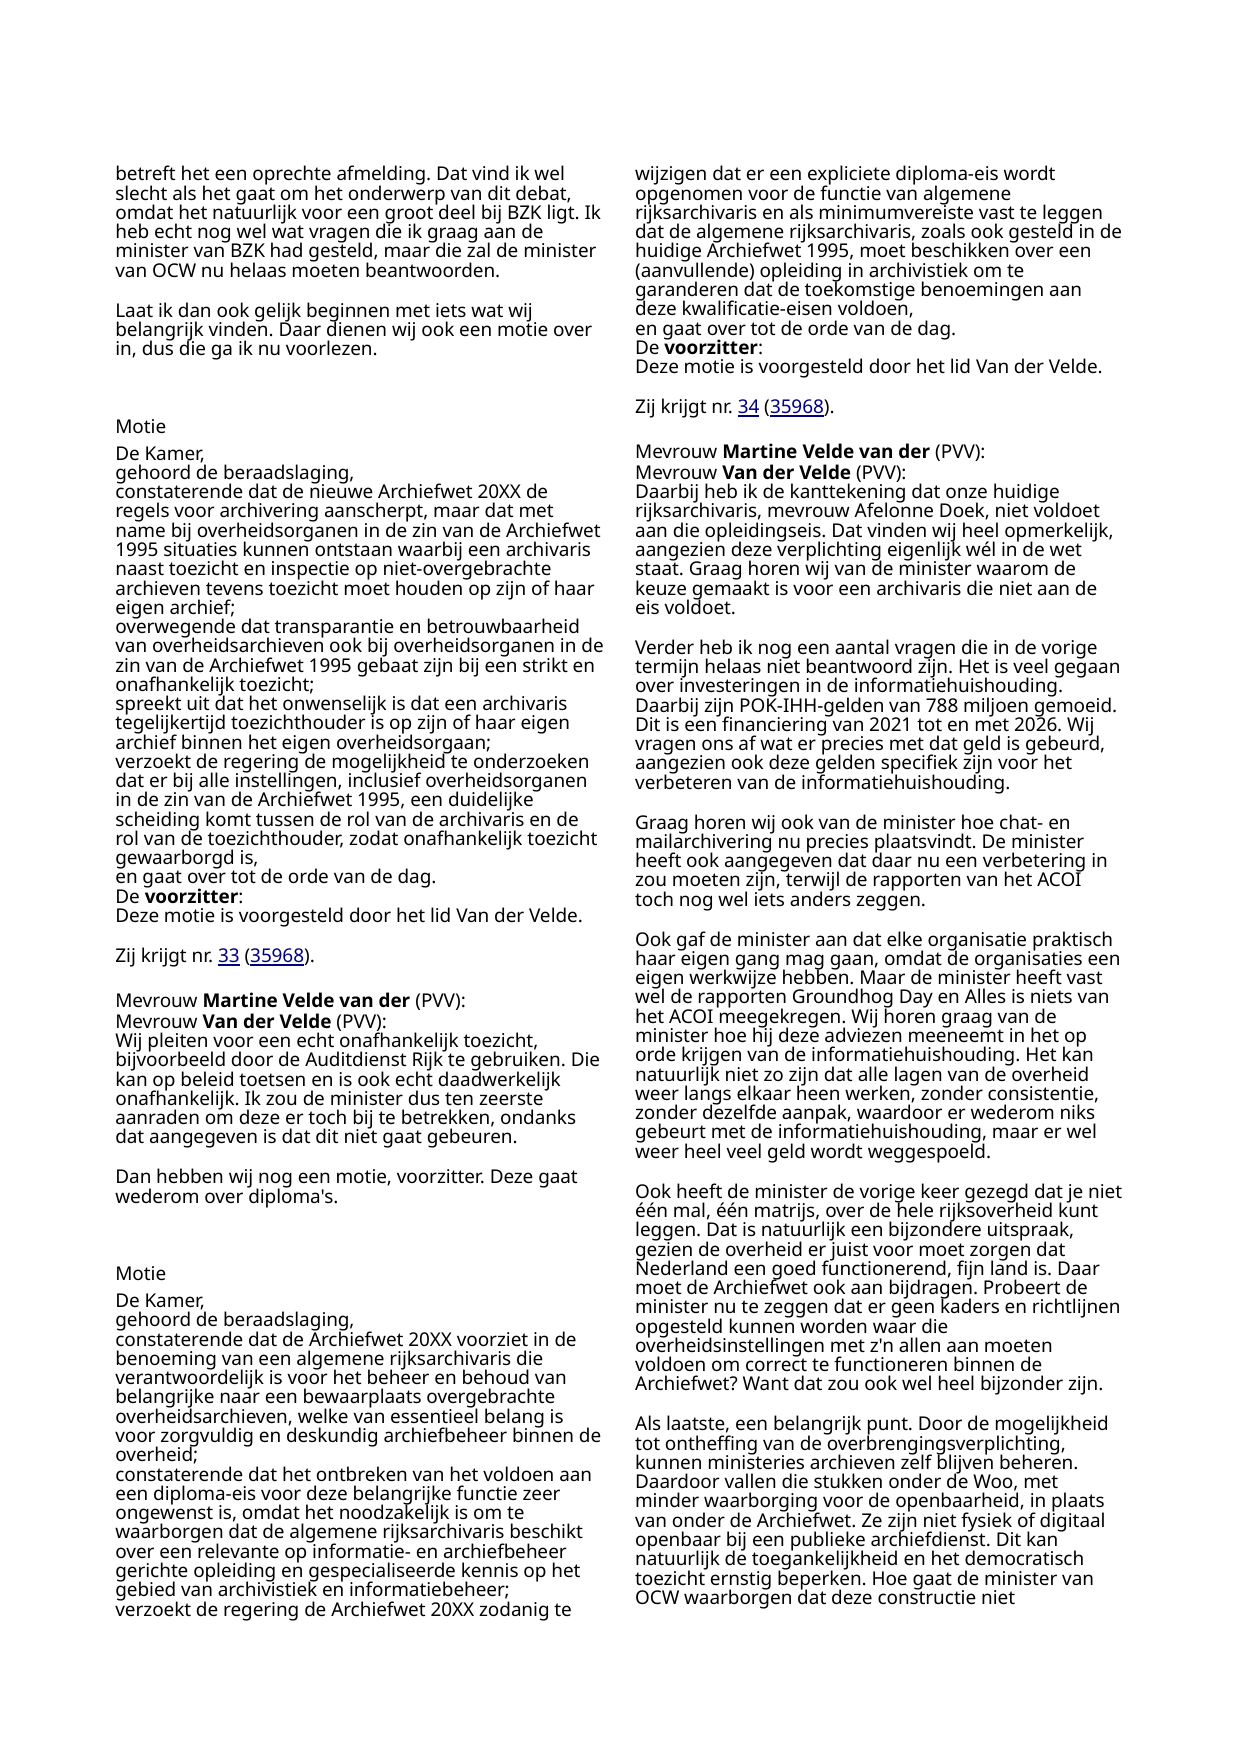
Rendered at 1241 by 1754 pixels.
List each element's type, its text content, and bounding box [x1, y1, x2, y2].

text en gaat over tot de orde van de dag. [635, 319, 1125, 339]
text constaterende dat de nieuwe Archiefwet 20XX de regels voor archivering aanscherpt, maar dat met name bij overheidsorganen in de zin van de Archiefwet 1995 situaties kunnen ontstaan waarbij een archivaris naast toezicht en inspectie op niet-overgebrachte archieven tevens toezicht moet houden op zijn of haar eigen archief; [115, 483, 605, 618]
text Ook gaf de minister aan dat elke organisatie praktisch haar eigen gang mag gaan, omdat de organisaties een eigen werkwijze hebben. Maar de minister heeft vast wel de rapporten Groundhog Day en Alles is niets van het ACOI meegekregen. Wij horen graag van de minister hoe hij deze adviezen meeneemt in het op orde krijgen van de informatiehuishouding. Het kan natuurlijk niet zo zijn dat alle lagen van de overheid weer langs elkaar heen werken, zonder consistentie, zonder dezelfde aanpak, waardoor er wederom niks gebeurt met de informatiehuishouding, maar er wel weer heel veel geld wordt weggespoeld. [635, 931, 1125, 1162]
text Zij krijgt nr. 34 (35968). [635, 398, 1125, 417]
text verzoekt de regering de mogelijkheid te onderzoeken dat er bij alle instellingen, inclusief overheidsorganen in de zin van de Archiefwet 1995, een duidelijke scheiding komt tussen de rol van de archivaris en de rol van de toezichthouder, zodat onafhankelijk toezicht gewaarborgd is, [115, 753, 605, 868]
text betreft het een oprechte afmelding. Dat vind ik wel slecht als het gaat om het onderwerp van dit debat, omdat het natuurlijk voor een groot deel bij BZK ligt. Ik heb echt nog wel wat vragen die ik graag aan de minister van BZK had gesteld, maar die zal de minister van OCW nu helaas moeten beantwoorden. [115, 165, 605, 281]
text Ook heeft de minister de vorige keer gezegd dat je niet één mal, één matrijs, over de hele rijksoverheid kunt leggen. Dat is natuurlijk een bijzondere uitspraak, gezien de overheid er juist voor moet zorgen dat Nederland een goed functionerend, fijn land is. Daar moet de Archiefwet ook aan bijdragen. Probeert de minister nu te zeggen dat er geen kaders en richtlijnen opgesteld kunnen worden waar die overheidsinstellingen met z'n allen aan moeten voldoen om correct te functioneren binnen de Archiefwet? Want dat zou ook wel heel bijzonder zijn. [635, 1183, 1125, 1395]
text De voorzitter: [115, 888, 605, 907]
text gehoord de beraadslaging, [115, 1311, 605, 1331]
text overwegende dat transparantie en betrouwbaarheid van overheidsarchieven ook bij overheidsorganen in de zin van de Archiefwet 1995 gebaat zijn bij een strikt en onafhankelijk toezicht; [115, 618, 605, 695]
text Als laatste, een belangrijk punt. Door de mogelijkheid tot ontheffing van de overbrengingsverplichting, kunnen ministeries archieven zelf blijven beheren. Daardoor vallen die stukken onder de Woo, met minder waarborging voor de openbaarheid, in plaats van onder de Archiefwet. Ze zijn niet fysiek of digitaal openbaar bij een publieke archiefdienst. Dit kan natuurlijk de toegankelijkheid en het democratisch toezicht ernstig beperken. Hoe gaat de minister van OCW waarborgen dat deze constructie niet [635, 1415, 1125, 1608]
text Laat ik dan ook gelijk beginnen met iets wat wij belangrijk vinden. Daar dienen wij ook een motie over in, dus die ga ik nu voorlezen. [115, 302, 605, 359]
text constaterende dat het ontbreken van het voldoen aan een diploma-eis voor deze belangrijke functie zeer ongewenst is, omdat het noodzakelijk is om te waarborgen dat de algemene rijksarchivaris beschikt over een relevante op informatie- en archiefbeheer gerichte opleiding en gespecialiseerde kennis op het gebied van archivistiek en informatiebeheer; [115, 1466, 605, 1601]
text Zij krijgt nr. 33 (35968). [115, 947, 605, 966]
text spreekt uit dat het onwenselijk is dat een archivaris tegelijkertijd toezichthouder is op zijn of haar eigen archief binnen het eigen overheidsorgaan; [115, 695, 605, 753]
text De Kamer, [115, 444, 605, 464]
text wijzigen dat er een expliciete diploma-eis wordt opgenomen voor de functie van algemene rijksarchivaris en als minimumvereiste vast te leggen dat de algemene rijksarchivaris, zoals ook gesteld in de huidige Archiefwet 1995, moet beschikken over een (aanvullende) opleiding in archivistiek om te garanderen dat de toekomstige benoemingen aan deze kwalificatie-eisen voldoen, [635, 165, 1125, 319]
text Graag horen wij ook van de minister hoe chat- en mailarchivering nu precies plaatsvindt. De minister heeft ook aangegeven dat daar nu een verbetering in zou moeten zijn, terwijl de rapporten van het ACOI toch nog wel iets anders zeggen. [635, 814, 1125, 910]
text Motie [115, 1261, 605, 1286]
text Verder heb ik nog een aantal vragen die in de vorige termijn helaas niet beantwoord zijn. Het is veel gegaan over investeringen in de informatiehuishouding. Daarbij zijn POK-IHH-gelden van 788 miljoen gemoeid. Dit is een financiering van 2021 tot en met 2026. Wij vragen ons af wat er precies met dat geld is gebeurd, aangezien ook deze gelden specifiek zijn voor het verbeteren van de informatiehuishouding. [635, 639, 1125, 793]
text De voorzitter: [635, 339, 1125, 358]
text Mevrouw Van der Velde (PVV): [115, 1013, 605, 1032]
text Deze motie is voorgesteld door het lid Van der Velde. [115, 907, 605, 926]
text gehoord de beraadslaging, [115, 464, 605, 483]
text Mevrouw Van der Velde (PVV): [635, 464, 1125, 483]
text Dan hebben wij nog een motie, voorzitter. Deze gaat wederom over diploma's. [115, 1168, 605, 1207]
text Mevrouw Martine Velde van der (PVV): [635, 438, 1125, 464]
text en gaat over tot de orde van de dag. [115, 868, 605, 888]
text constaterende dat de Archiefwet 20XX voorziet in de benoeming van een algemene rijksarchivaris die verantwoordelijk is voor het beheer en behoud van belangrijke naar een bewaarplaats overgebrachte overheidsarchieven, welke van essentieel belang is voor zorgvuldig en deskundig archiefbeheer binnen de overheid; [115, 1331, 605, 1466]
text Deze motie is voorgesteld door het lid Van der Velde. [635, 358, 1125, 377]
text verzoekt de regering de Archiefwet 20XX zodanig te [115, 1601, 605, 1620]
text Mevrouw Martine Velde van der (PVV): [115, 987, 605, 1013]
text Motie [115, 413, 605, 439]
text De Kamer, [115, 1292, 605, 1311]
text Wij pleiten voor een echt onafhankelijk toezicht, bijvoorbeeld door de Auditdienst Rijk te gebruiken. Die kan op beleid toetsen en is ook echt daadwerkelijk onafhankelijk. Ik zou de minister dus ten zeerste aanraden om deze er toch bij te betrekken, ondanks dat aangegeven is dat dit niet gaat gebeuren. [115, 1032, 605, 1148]
text Daarbij heb ik de kanttekening dat onze huidige rijksarchivaris, mevrouw Afelonne Doek, niet voldoet aan die opleidingseis. Dat vinden wij heel opmerkelijk, aangezien deze verplichting eigenlijk wél in de wet staat. Graag horen wij van de minister waarom de keuze gemaakt is voor een archivaris die niet aan de eis voldoet. [635, 483, 1125, 618]
